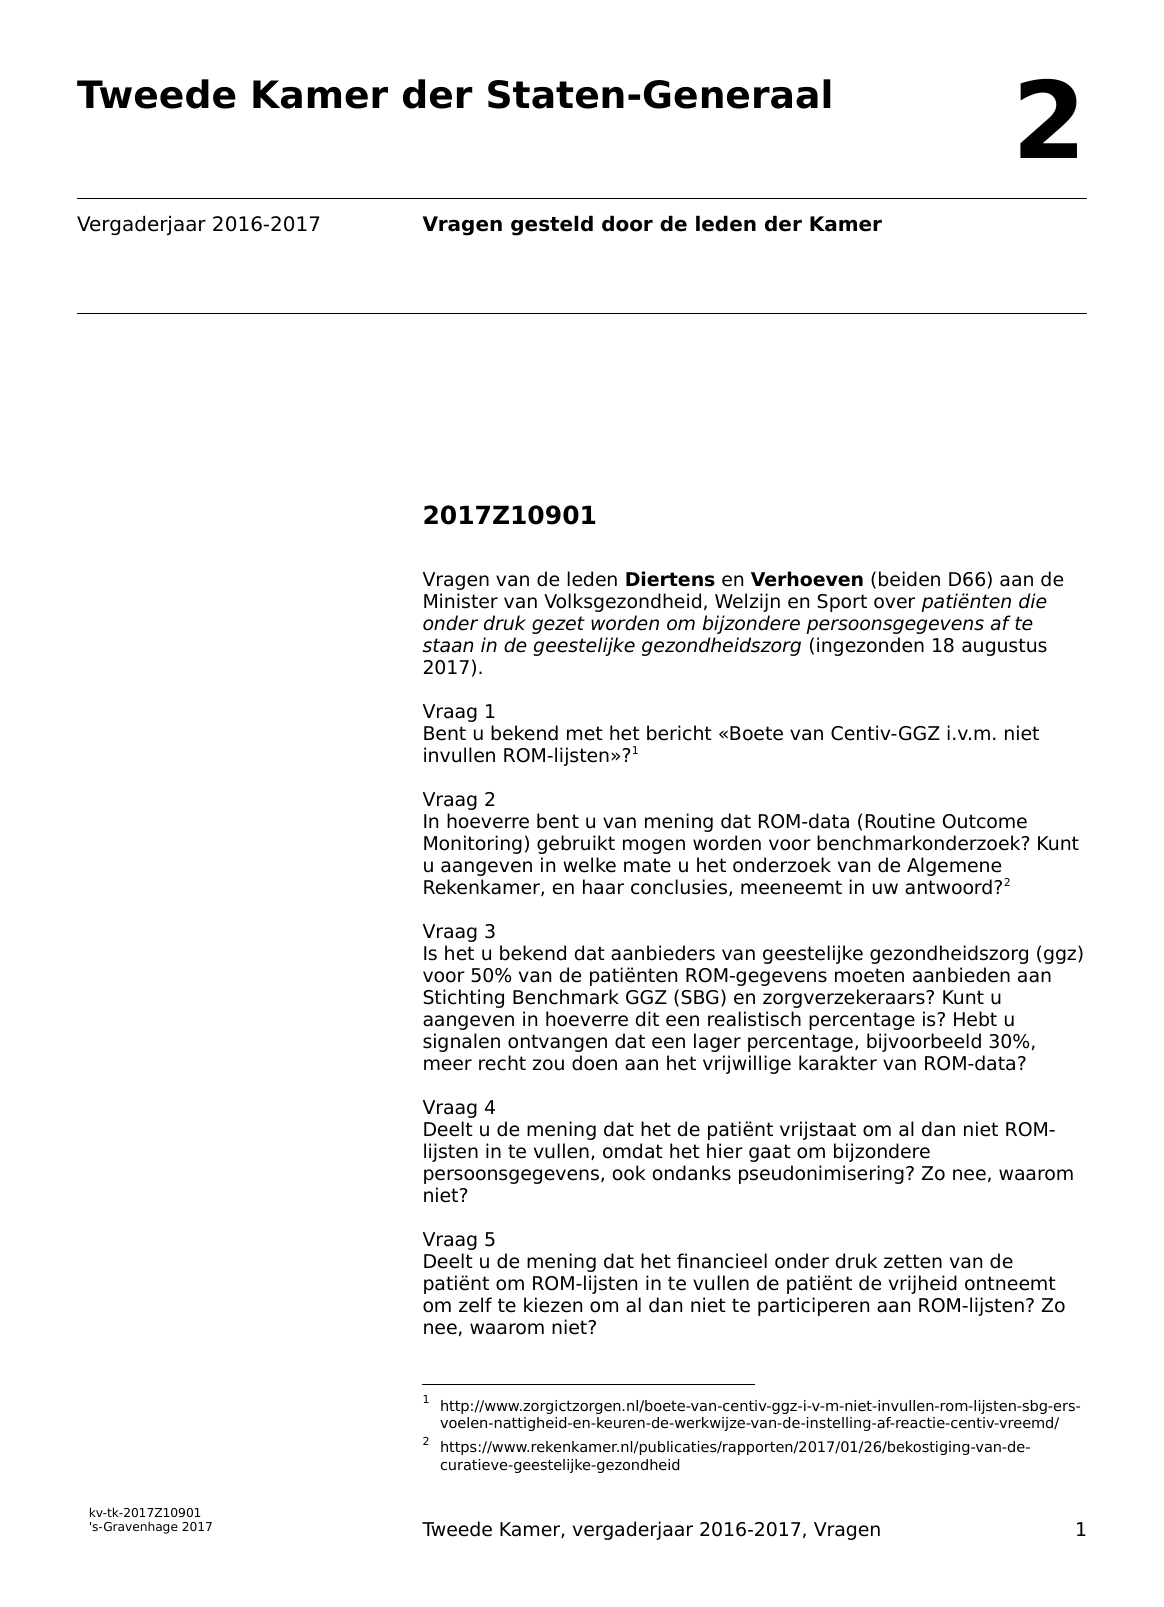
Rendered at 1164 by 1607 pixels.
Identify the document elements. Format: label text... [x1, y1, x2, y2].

text Deelt u de mening dat het financieel onder druk zetten van de patiënt om ROM-lijsten in te vullen de patiënt de vrijheid ontneemt om zelf te kiezen om al dan niet te participeren aan ROM-lijsten? Zo nee, waarom niet? [422, 1251, 1087, 1339]
text Deelt u de mening dat het de patiënt vrijstaat om al dan niet ROM-lijsten in te vullen, omdat het hier gaat om bijzondere persoonsgegevens, ook ondanks pseudonimisering? Zo nee, waarom niet? [422, 1119, 1087, 1207]
text In hoeverre bent u van mening dat ROM-data (Routine Outcome Monitoring) gebruikt mogen worden voor benchmarkonderzoek? Kunt u aangeven in welke mate u het onderzoek van de Algemene Rekenkamer, en haar conclusies, meeneemt in uw antwoord? [422, 811, 1087, 899]
text Vraag 1 [422, 701, 1087, 723]
text Vraag 2 [422, 789, 1087, 811]
text Is het u bekend dat aanbieders van geestelijke gezondheidszorg (ggz) voor 50% van de patiënten ROM-gegevens moeten aanbieden aan Stichting Benchmark GGZ (SBG) en zorgverzekeraars? Kunt u aangeven in hoeverre dit een realistisch percentage is? Hebt u signalen ontvangen dat een lager percentage, bijvoorbeeld 30%, meer recht zou doen aan het vrijwillige karakter van ROM-data? [422, 943, 1087, 1075]
text Vraag 3 [422, 921, 1087, 943]
table_header Tweede Kamer der Staten-Generaal [77, 59, 886, 198]
table_cell Vragen gesteld door de leden der Kamer [422, 199, 1087, 313]
table_cell Vergaderjaar 2016-2017 [77, 199, 422, 313]
table_header 2 [886, 59, 1087, 198]
text Vraag 4 [422, 1097, 1087, 1119]
text http://www.zorgictzorgen.nl/boete-van-centiv-ggz-i-v-m-niet-invullen-rom-lijsten-sbg-ers-voelen-nattigheid-en-keuren-de-werkwijze-van-de-instelling-af-reactie-centiv-vreemd/ [422, 1393, 1087, 1432]
text 2017Z10901 [422, 501, 1087, 531]
text https://www.rekenkamer.nl/publicaties/rapporten/2017/01/26/bekostiging-van-de-curatieve-geestelijke-gezondheid [422, 1435, 1087, 1474]
text 's-Gravenhage 2017 [88, 1520, 323, 1534]
text Vragen van de leden Diertens en Verhoeven (beiden D66) aan de Minister van Volksgezondheid, Welzijn en Sport over patiënten die onder druk gezet worden om bijzondere persoonsgegevens af te staan in de geestelijke gezondheidszorg (ingezonden 18 augustus 2017). [422, 569, 1087, 679]
text Bent u bekend met het bericht «Boete van Centiv-GGZ i.v.m. niet invullen ROM-lijsten»? [422, 723, 1087, 767]
text kv-tk-2017Z10901 [88, 1506, 323, 1520]
text Vraag 5 [422, 1229, 1087, 1251]
